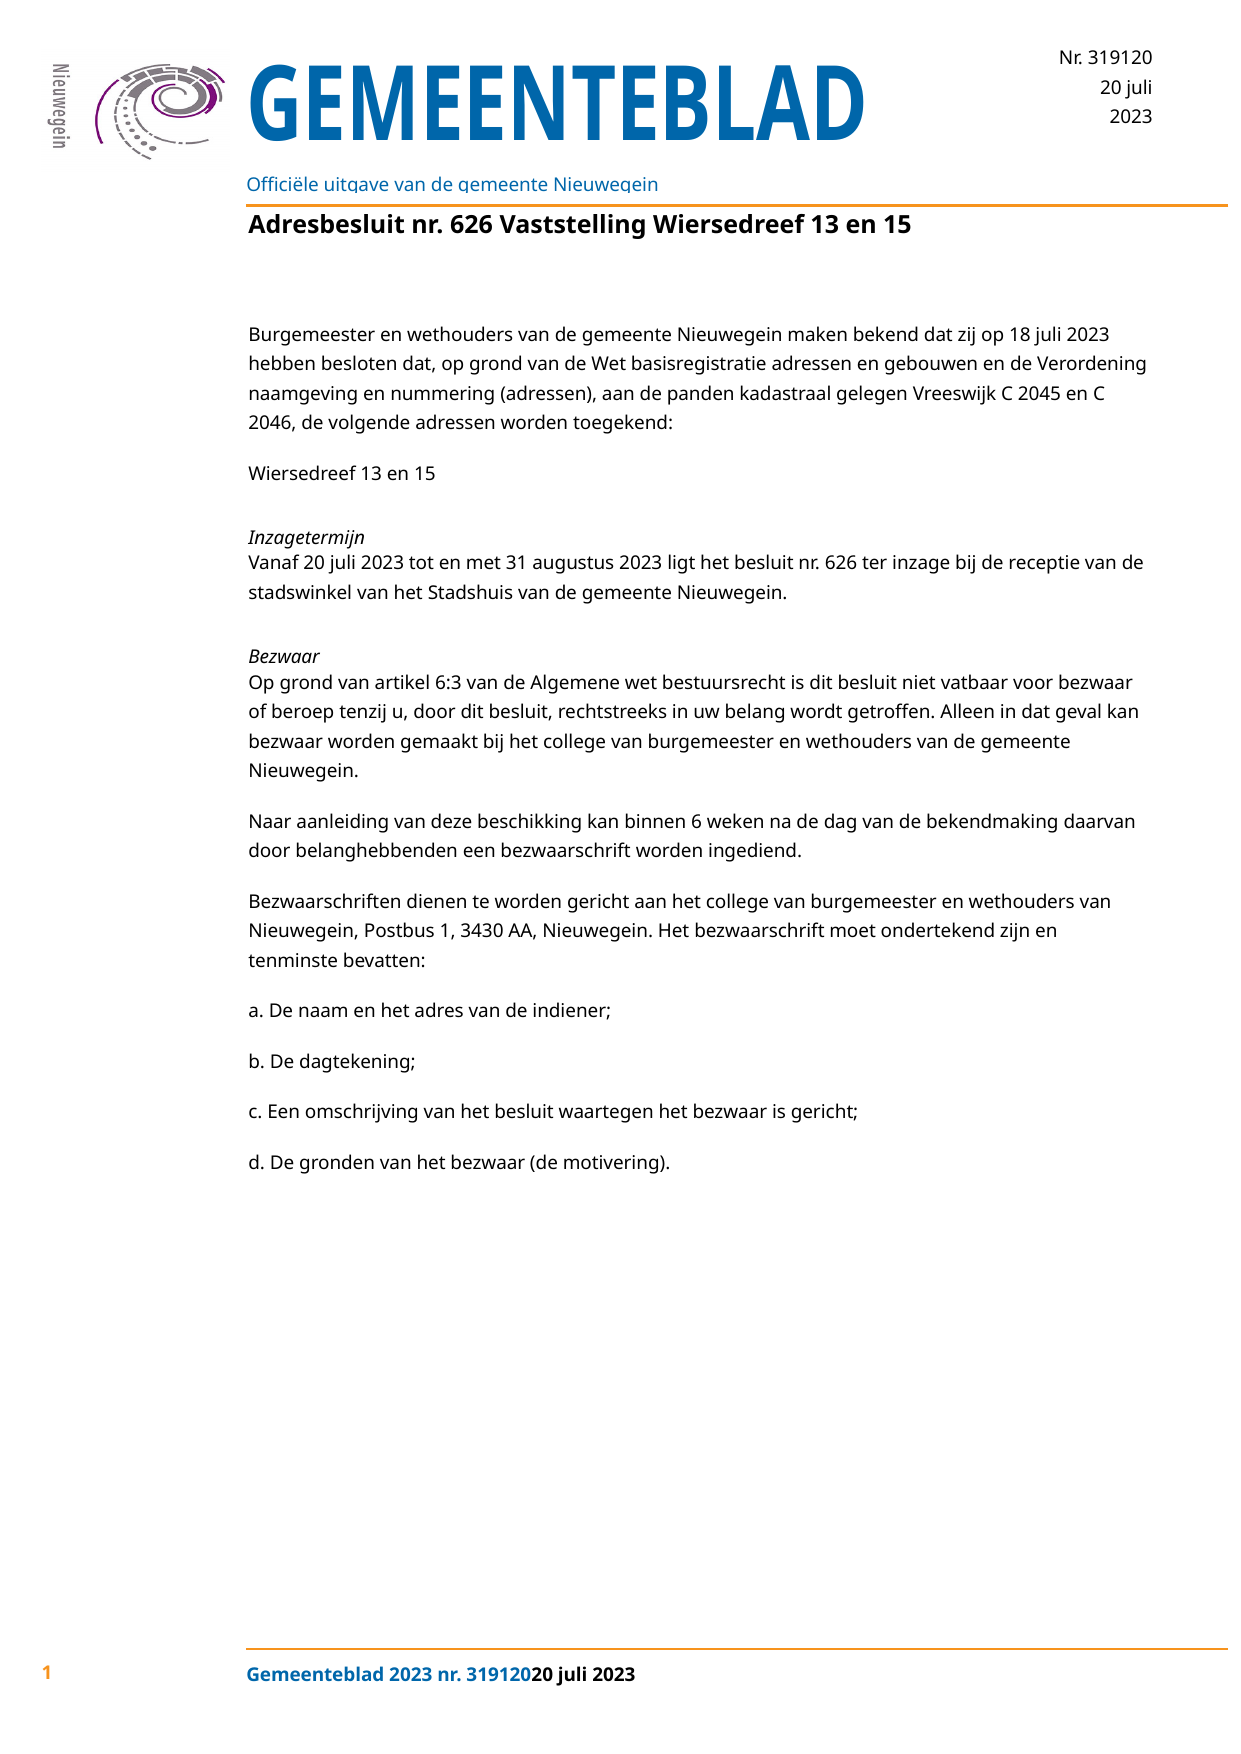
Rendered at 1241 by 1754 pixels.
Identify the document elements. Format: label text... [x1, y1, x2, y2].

picture [41, 47, 231, 172]
text Vanaf 20 juli 2023 tot en met 31 augustus 2023 ligt het besluit nr. 626 ter inzage bij de receptie van de stadswinkel van het Stadshuis van de gemeente Nieuwegein. [248, 549, 1152, 605]
text b. De dagtekening; [248, 1048, 1152, 1074]
text Naar aanleiding van deze beschikking kan binnen 6 weken na de dag van de bekendmaking daarvan door belanghebbenden een bezwaarschrift worden ingediend. [248, 808, 1152, 863]
text Adresbesluit nr. 626 Vaststelling Wiersedreef 13 en 15 [248, 207, 1152, 241]
text Bezwaarschriften dienen te worden gericht aan het college van burgemeester en wethouders van Nieuwegein, Postbus 1, 3430 AA, Nieuwegein. Het bezwaarschrift moet ondertekend zijn en tenminste bevatten: [248, 888, 1152, 973]
text Bezwaar [248, 643, 1152, 669]
text Inzagetermijn [248, 524, 1152, 549]
text Op grond van artikel 6:3 van de Algemene wet bestuursrecht is dit besluit niet vatbaar voor bezwaar of beroep tenzij u, door dit besluit, rechtstreeks in uw belang wordt getroffen. Alleen in dat geval kan bezwaar worden gemaakt bij het college van burgemeester en wethouders van de gemeente Nieuwegein. [248, 669, 1152, 783]
text Wiersedreef 13 en 15 [248, 460, 1152, 486]
text a. De naam en het adres van de indiener; [248, 998, 1152, 1023]
text Burgemeester en wethouders van de gemeente Nieuwegein maken bekend dat zij op 18 juli 2023 hebben besloten dat, op grond van de Wet basisregistratie adressen en gebouwen en de Verordening naamgeving en nummering (adressen), aan de panden kadastraal gelegen Vreeswijk C 2045 en C 2046, de volgende adressen worden toegekend: [248, 321, 1152, 435]
text c. Een omschrijving van het besluit waartegen het bezwaar is gericht; [248, 1098, 1152, 1124]
text d. De gronden van het bezwaar (de motivering). [248, 1149, 1152, 1174]
